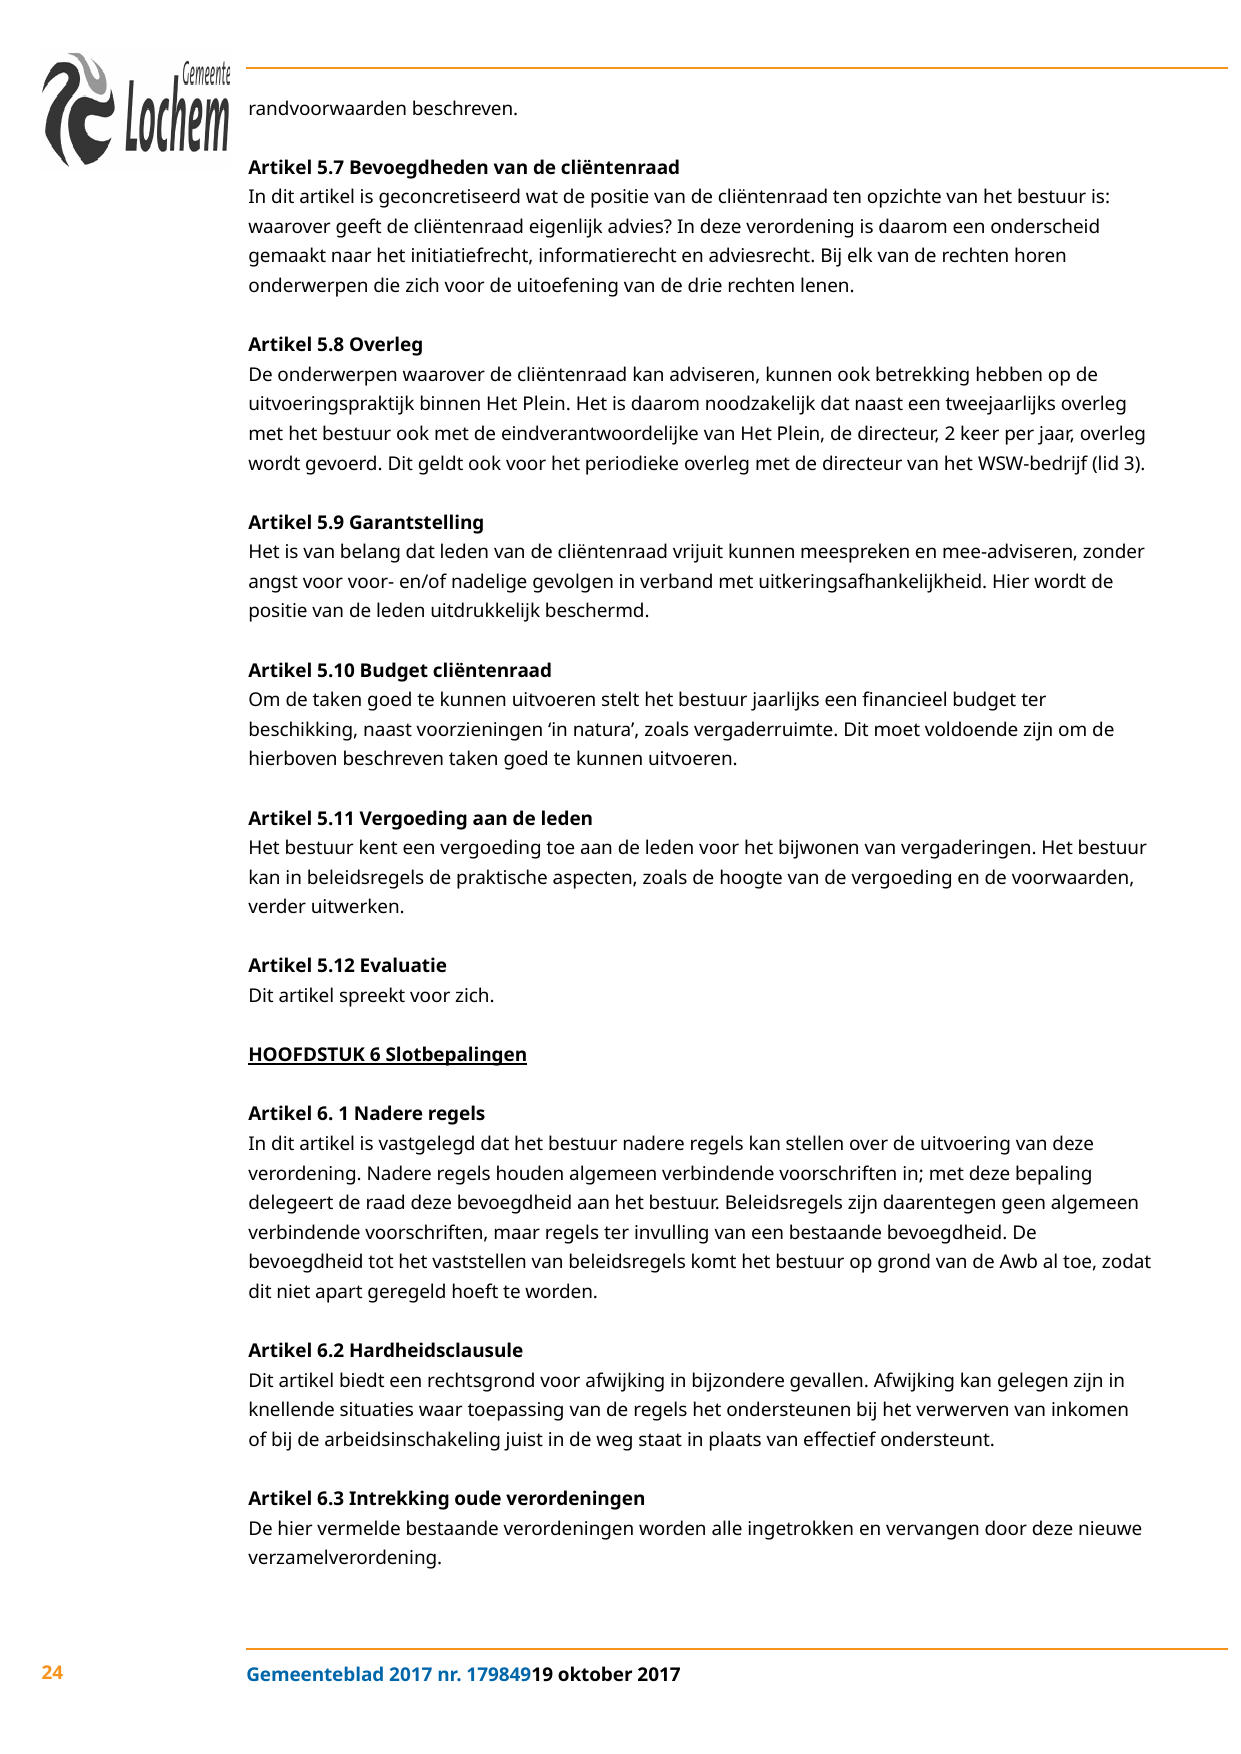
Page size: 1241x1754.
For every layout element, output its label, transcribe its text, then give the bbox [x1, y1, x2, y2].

text Artikel 5.10 Budget cliëntenraad [248, 657, 1152, 683]
text Dit artikel biedt een rechtsgrond voor afwijking in bijzondere gevallen. Afwijking kan gelegen zijn in knellende situaties waar toepassing van de regels het ondersteunen bij het verwerven van inkomen of bij de arbeidsinschakeling juist in de weg staat in plaats van effectief ondersteunt. [248, 1367, 1152, 1452]
text Het bestuur kent een vergoeding toe aan de leden voor het bijwonen van vergaderingen. Het bestuur kan in beleidsregels de praktische aspecten, zoals de hoogte van de vergoeding en de voorwaarden, verder uitwerken. [248, 834, 1152, 919]
text In dit artikel is geconcretiseerd wat de positie van de cliëntenraad ten opzichte van het bestuur is: waarover geeft de cliëntenraad eigenlijk advies? In deze verordening is daarom een onderscheid gemaakt naar het initiatiefrecht, informatierecht en adviesrecht. Bij elk van de rechten horen onderwerpen die zich voor de uitoefening van de drie rechten lenen. [248, 183, 1152, 298]
text Artikel 6.2 Hardheidsclausule [248, 1337, 1152, 1363]
text In dit artikel is vastgelegd dat het bestuur nadere regels kan stellen over de uitvoering van deze verordening. Nadere regels houden algemeen verbindende voorschriften in; met deze bepaling delegeert de raad deze bevoegdheid aan het bestuur. Beleidsregels zijn daarentegen geen algemeen verbindende voorschriften, maar regels ter invulling van een bestaande bevoegdheid. De bevoegdheid tot het vaststellen van beleidsregels komt het bestuur op grond van de Awb al toe, zodat dit niet apart geregeld hoeft te worden. [248, 1130, 1152, 1304]
text HOOFDSTUK 6 Slotbepalingen [248, 1041, 1152, 1067]
text Artikel 6. 1 Nadere regels [248, 1101, 1152, 1126]
text Het is van belang dat leden van de cliëntenraad vrijuit kunnen meespreken en mee-adviseren, zonder angst voor voor- en/of nadelige gevolgen in verband met uitkeringsafhankelijkheid. Hier wordt de positie van de leden uitdrukkelijk beschermd. [248, 538, 1152, 623]
text Artikel 5.7 Bevoegdheden van de cliëntenraad [248, 154, 1152, 180]
text Dit artikel spreekt voor zich. [248, 982, 1152, 1008]
text Artikel 5.8 Overleg [248, 331, 1152, 357]
text Artikel 5.9 Garantstelling [248, 509, 1152, 535]
text Artikel 5.11 Vergoeding aan de leden [248, 805, 1152, 831]
text De onderwerpen waarover de cliëntenraad kan adviseren, kunnen ook betrekking hebben op de uitvoeringspraktijk binnen Het Plein. Het is daarom noodzakelijk dat naast een tweejaarlijks overleg met het bestuur ook met de eindverantwoordelijke van Het Plein, de directeur, 2 keer per jaar, overleg wordt gevoerd. Dit geldt ook voor het periodieke overleg met de directeur van het WSW-bedrijf (lid 3). [248, 361, 1152, 476]
text Artikel 6.3 Intrekking oude verordeningen [248, 1485, 1152, 1511]
text Artikel 5.12 Evaluatie [248, 953, 1152, 978]
picture [41, 47, 231, 172]
text randvoorwaarden beschreven. [248, 95, 1152, 121]
text Om de taken goed te kunnen uitvoeren stelt het bestuur jaarlijks een financieel budget ter beschikking, naast voorzieningen ‘in natura’, zoals vergaderruimte. Dit moet voldoende zijn om de hierboven beschreven taken goed te kunnen uitvoeren. [248, 686, 1152, 771]
text De hier vermelde bestaande verordeningen worden alle ingetrokken en vervangen door deze nieuwe verzamelverordening. [248, 1515, 1152, 1570]
